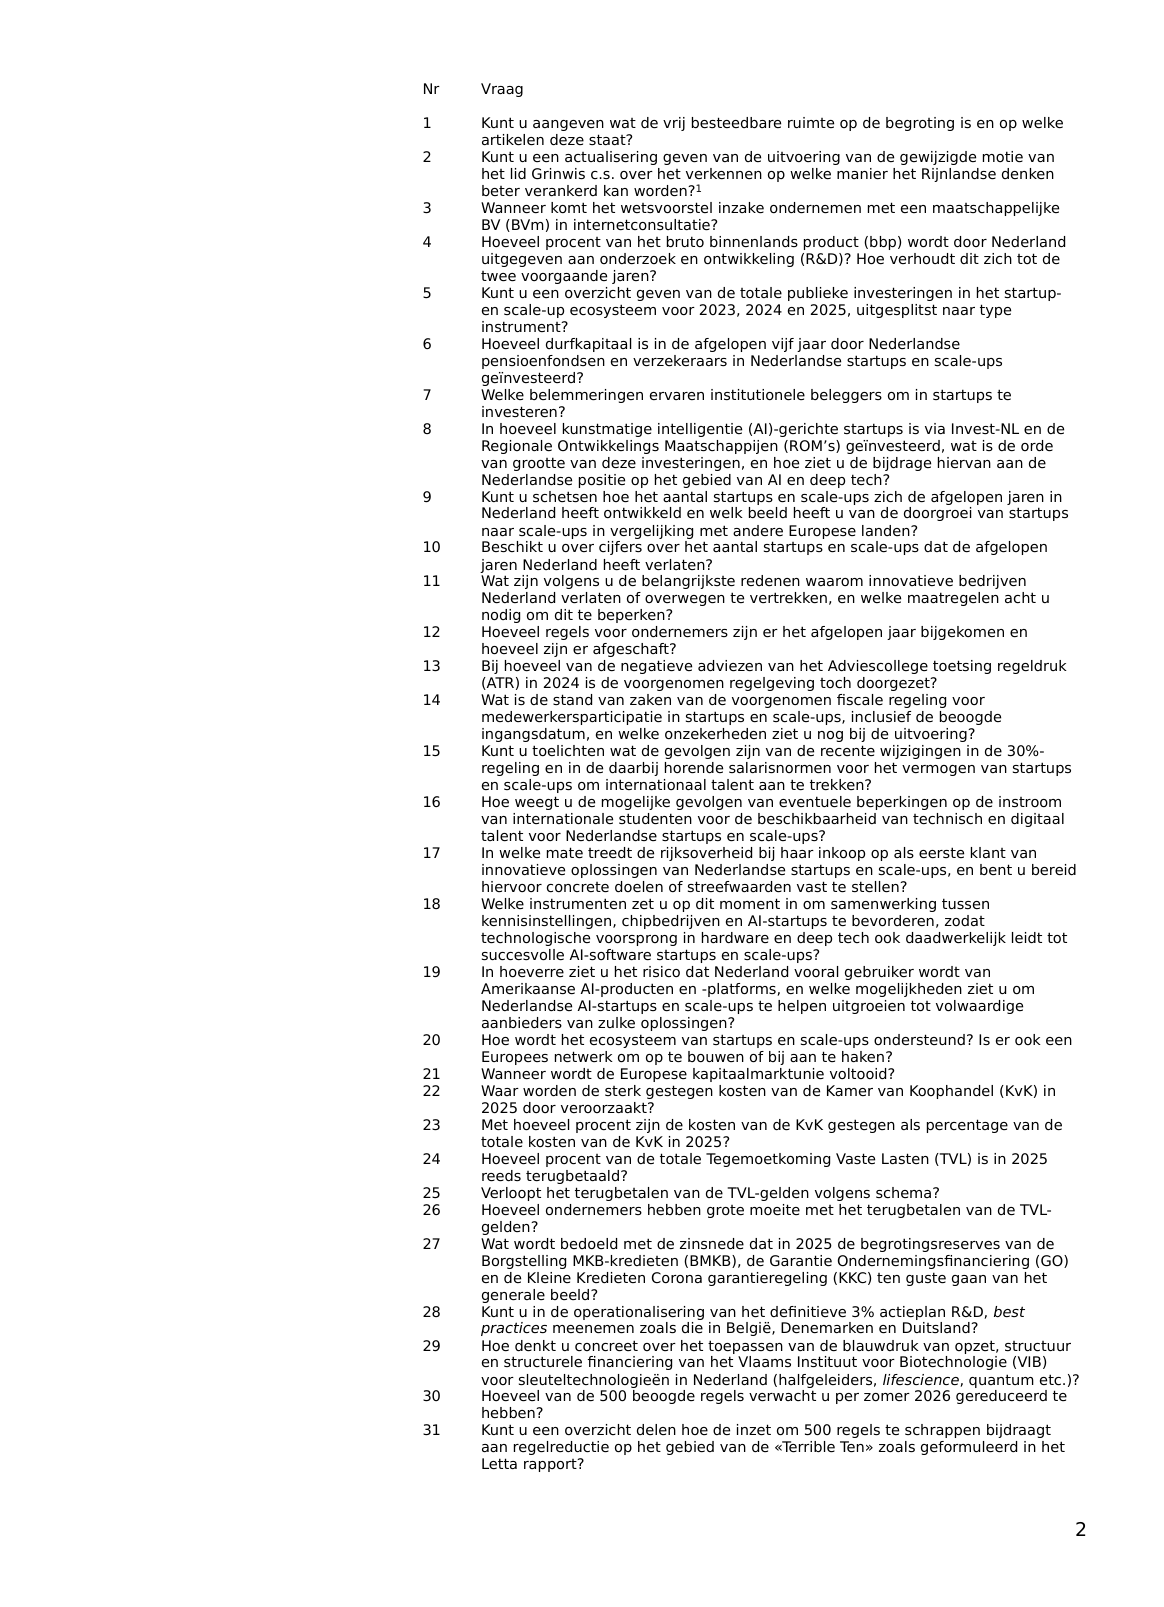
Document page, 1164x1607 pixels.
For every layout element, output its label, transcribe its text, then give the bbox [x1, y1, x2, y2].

table_cell Wat is de stand van zaken van de voorgenomen fiscale regeling voor medewerkersparticipatie in startups en scale-ups, inclusief de beoogde ingangsdatum, en welke onzekerheden ziet u nog bij de uitvoering? [475, 692, 1087, 743]
table_cell 16 [422, 794, 475, 845]
table_cell Wat wordt bedoeld met de zinsnede dat in 2025 de begrotingsreserves van de Borgstelling MKB-kredieten (BMKB), de Garantie Ondernemingsfinanciering (GO) en de Kleine Kredieten Corona garantieregeling (KKC) ten guste gaan van het generale beeld? [475, 1236, 1087, 1303]
table_cell 26 [422, 1202, 475, 1236]
table_cell Hoe wordt het ecosysteem van startups en scale-ups ondersteund? Is er ook een Europees netwerk om op te bouwen of bij aan te haken? [475, 1032, 1087, 1066]
table_cell Hoeveel procent van het bruto binnenlands product (bbp) wordt door Nederland uitgegeven aan onderzoek en ontwikkeling (R&D)? Hoe verhoudt dit zich tot de twee voorgaande jaren? [475, 234, 1087, 285]
table_cell Hoe denkt u concreet over het toepassen van de blauwdruk van opzet, structuur en structurele financiering van het Vlaams Instituut voor Biotechnologie (VIB) voor sleuteltechnologieën in Nederland (halfgeleiders, lifescience, quantum etc.)? [475, 1338, 1087, 1388]
table_cell Hoe weegt u de mogelijke gevolgen van eventuele beperkingen op de instroom van internationale studenten voor de beschikbaarheid van technisch en digitaal talent voor Nederlandse startups en scale-ups? [475, 794, 1087, 845]
table_cell 28 [422, 1304, 475, 1337]
table_cell Kunt u in de operationalisering van het definitieve 3% actieplan R&D, best practices meenemen zoals die in België, Denemarken en Duitsland? [475, 1304, 1087, 1337]
table_cell 1 [422, 115, 475, 149]
table_cell Verloopt het terugbetalen van de TVL-gelden volgens schema? [475, 1185, 1087, 1202]
table_cell [422, 98, 475, 115]
table_cell Hoeveel durfkapitaal is in de afgelopen vijf jaar door Nederlandse pensioenfondsen en verzekeraars in Nederlandse startups en scale-ups geïnvesteerd? [475, 336, 1087, 387]
table_cell In welke mate treedt de rijksoverheid bij haar inkoop op als eerste klant van innovatieve oplossingen van Nederlandse startups en scale-ups, en bent u bereid hiervoor concrete doelen of streefwaarden vast te stellen? [475, 845, 1087, 896]
table_cell In hoeverre ziet u het risico dat Nederland vooral gebruiker wordt van Amerikaanse AI-producten en -platforms, en welke mogelijkheden ziet u om Nederlandse AI-startups en scale-ups te helpen uitgroeien tot volwaardige aanbieders van zulke oplossingen? [475, 964, 1087, 1032]
table_cell Kunt u een actualisering geven van de uitvoering van de gewijzigde motie van het lid Grinwis c.s. over het verkennen op welke manier het Rijnlandse denken beter verankerd kan worden?1 [475, 149, 1087, 200]
table_cell 5 [422, 285, 475, 336]
table_cell 22 [422, 1083, 475, 1117]
table_cell 2 [422, 149, 475, 200]
table_cell Kunt u schetsen hoe het aantal startups en scale-ups zich de afgelopen jaren in Nederland heeft ontwikkeld en welk beeld heeft u van de doorgroei van startups naar scale-ups in vergelijking met andere Europese landen? [475, 489, 1087, 539]
table_cell 8 [422, 421, 475, 488]
table_cell 31 [422, 1422, 475, 1473]
table_cell Waar worden de sterk gestegen kosten van de Kamer van Koophandel (KvK) in 2025 door veroorzaakt? [475, 1083, 1087, 1117]
table_cell 7 [422, 387, 475, 421]
table_cell 6 [422, 336, 475, 387]
table_cell 23 [422, 1117, 475, 1151]
table_cell 15 [422, 743, 475, 794]
table_cell 20 [422, 1032, 475, 1066]
table_cell 9 [422, 489, 475, 539]
table_cell 18 [422, 896, 475, 964]
table_cell 13 [422, 658, 475, 692]
table_cell Hoeveel regels voor ondernemers zijn er het afgelopen jaar bijgekomen en hoeveel zijn er afgeschaft? [475, 624, 1087, 658]
table_cell Kunt u aangeven wat de vrij besteedbare ruimte op de begroting is en op welke artikelen deze staat? [475, 115, 1087, 149]
table_cell 25 [422, 1185, 475, 1202]
table_cell 12 [422, 624, 475, 658]
table_cell 11 [422, 573, 475, 624]
table_cell Kunt u een overzicht delen hoe de inzet om 500 regels te schrappen bijdraagt aan regelreductie op het gebied van de «Terrible Ten» zoals geformuleerd in het Letta rapport? [475, 1422, 1087, 1473]
table_cell Bij hoeveel van de negatieve adviezen van het Adviescollege toetsing regeldruk (ATR) in 2024 is de voorgenomen regelgeving toch doorgezet? [475, 658, 1087, 692]
table_cell 29 [422, 1338, 475, 1388]
table_cell Welke belemmeringen ervaren institutionele beleggers om in startups te investeren? [475, 387, 1087, 421]
table_header Nr [422, 81, 475, 98]
table_cell Welke instrumenten zet u op dit moment in om samenwerking tussen kennisinstellingen, chipbedrijven en AI-startups te bevorderen, zodat technologische voorsprong in hardware en deep tech ook daadwerkelijk leidt tot succesvolle AI-software startups en scale-ups? [475, 896, 1087, 964]
table_header Vraag [475, 81, 1087, 98]
table_cell 24 [422, 1151, 475, 1184]
table_cell Kunt u toelichten wat de gevolgen zijn van de recente wijzigingen in de 30%-regeling en in de daarbij horende salarisnormen voor het vermogen van startups en scale-ups om internationaal talent aan te trekken? [475, 743, 1087, 794]
table_cell Met hoeveel procent zijn de kosten van de KvK gestegen als percentage van de totale kosten van de KvK in 2025? [475, 1117, 1087, 1151]
table_cell Wat zijn volgens u de belangrijkste redenen waarom innovatieve bedrijven Nederland verlaten of overwegen te vertrekken, en welke maatregelen acht u nodig om dit te beperken? [475, 573, 1087, 624]
table_cell In hoeveel kunstmatige intelligentie (AI)-gerichte startups is via Invest-NL en de Regionale Ontwikkelings Maatschappijen (ROM’s) geïnvesteerd, wat is de orde van grootte van deze investeringen, en hoe ziet u de bijdrage hiervan aan de Nederlandse positie op het gebied van AI en deep tech? [475, 421, 1087, 488]
table_cell 21 [422, 1066, 475, 1083]
table_cell Wanneer wordt de Europese kapitaalmarktunie voltooid? [475, 1066, 1087, 1083]
table_cell Beschikt u over cijfers over het aantal startups en scale-ups dat de afgelopen jaren Nederland heeft verlaten? [475, 539, 1087, 573]
table_cell 14 [422, 692, 475, 743]
table_cell 30 [422, 1388, 475, 1422]
table_cell 4 [422, 234, 475, 285]
table_cell Hoeveel procent van de totale Tegemoetkoming Vaste Lasten (TVL) is in 2025 reeds terugbetaald? [475, 1151, 1087, 1184]
table_cell 10 [422, 539, 475, 573]
table_cell 3 [422, 200, 475, 234]
table_cell Hoeveel ondernemers hebben grote moeite met het terugbetalen van de TVL-gelden? [475, 1202, 1087, 1236]
table_cell 19 [422, 964, 475, 1032]
table_cell 27 [422, 1236, 475, 1303]
table_cell Kunt u een overzicht geven van de totale publieke investeringen in het startup- en scale-up ecosysteem voor 2023, 2024 en 2025, uitgesplitst naar type instrument? [475, 285, 1087, 336]
table_cell [475, 98, 1087, 115]
table_cell Wanneer komt het wetsvoorstel inzake ondernemen met een maatschappelijke BV (BVm) in internetconsultatie? [475, 200, 1087, 234]
table_cell Hoeveel van de 500 beoogde regels verwacht u per zomer 2026 gereduceerd te hebben? [475, 1388, 1087, 1422]
table_cell 17 [422, 845, 475, 896]
